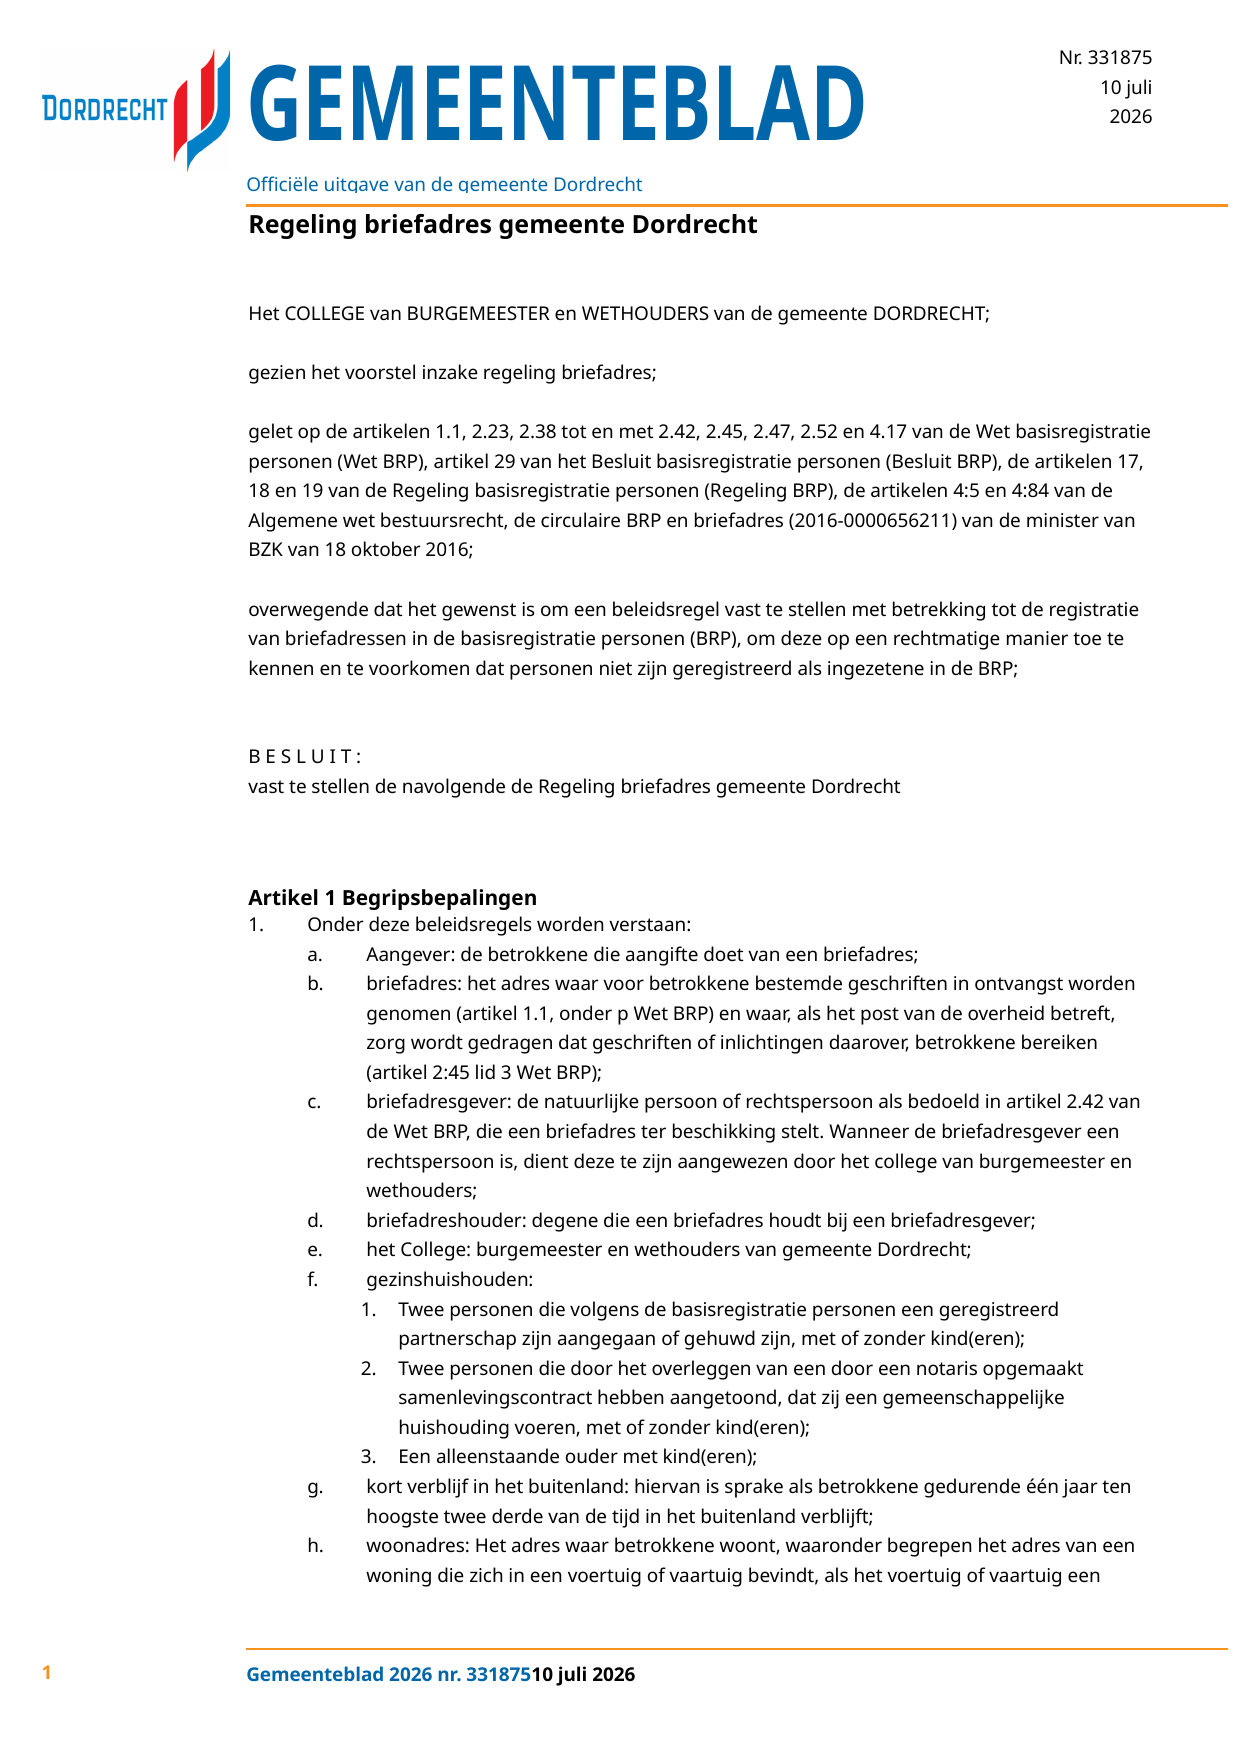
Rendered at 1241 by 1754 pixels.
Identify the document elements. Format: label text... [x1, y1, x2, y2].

list gezinshuishouden: [307, 1266, 1152, 1292]
text B E S L U I T : [248, 744, 1152, 769]
text Het COLLEGE van BURGEMEESTER en WETHOUDERS van de gemeente DORDRECHT; [248, 300, 1152, 326]
list Onder deze beleidsregels worden verstaan: [248, 911, 1152, 937]
text Regeling briefadres gemeente Dordrecht [248, 207, 1152, 241]
text Artikel 1 Begripsbepalingen [248, 883, 1152, 911]
text overwegende dat het gewenst is om een beleidsregel vast te stellen met betrekking tot de registratie van briefadressen in de basisregistratie personen (BRP), om deze op een rechtmatige manier toe te kennen en te voorkomen dat personen niet zijn geregistreerd als ingezetene in de BRP; [248, 596, 1152, 681]
list briefadreshouder: degene die een briefadres houdt bij een briefadresgever; [307, 1207, 1152, 1233]
list het College: burgemeester en wethouders van gemeente Dordrecht; [307, 1237, 1152, 1262]
list briefadresgever: de natuurlijke persoon of rechtspersoon als bedoeld in artikel 2.42 van de Wet BRP, die een briefadres ter beschikking stelt. Wanneer de briefadresgever een rechtspersoon is, dient deze te zijn aangewezen door het college van burgemeester en wethouders; [307, 1089, 1152, 1203]
picture [41, 47, 231, 172]
text gelet op de artikelen 1.1, 2.23, 2.38 tot en met 2.42, 2.45, 2.47, 2.52 en 4.17 van de Wet basisregistratie personen (Wet BRP), artikel 29 van het Besluit basisregistratie personen (Besluit BRP), de artikelen 17, 18 en 19 van de Regeling basisregistratie personen (Regeling BRP), de artikelen 4:5 en 4:84 van de Algemene wet bestuursrecht, de circulaire BRP en briefadres (2016-0000656211) van de minister van BZK van 18 oktober 2016; [248, 418, 1152, 562]
list kort verblijf in het buitenland: hiervan is sprake als betrokkene gedurende één jaar ten hoogste twee derde van de tijd in het buitenland verblijft; [307, 1473, 1152, 1529]
text vast te stellen de navolgende de Regeling briefadres gemeente Dordrecht [248, 773, 1152, 799]
list Een alleenstaande ouder met kind(eren); [361, 1444, 1152, 1469]
list Twee personen die door het overleggen van een door een notaris opgemaakt samenlevingscontract hebben aangetoond, dat zij een gemeenschappelijke huishouding voeren, met of zonder kind(eren); [361, 1355, 1152, 1440]
list Twee personen die volgens de basisregistratie personen een geregistreerd partnerschap zijn aangegaan of gehuwd zijn, met of zonder kind(eren); [361, 1296, 1152, 1351]
list Aangever: de betrokkene die aangifte doet van een briefadres; [307, 941, 1152, 967]
list woonadres: Het adres waar betrokkene woont, waaronder begrepen het adres van een woning die zich in een voertuig of vaartuig bevindt, als het voertuig of vaartuig een [307, 1532, 1152, 1588]
list briefadres: het adres waar voor betrokkene bestemde geschriften in ontvangst worden genomen (artikel 1.1, onder p Wet BRP) en waar, als het post van de overheid betreft, zorg wordt gedragen dat geschriften of inlichtingen daarover, betrokkene bereiken (artikel 2:45 lid 3 Wet BRP); [307, 970, 1152, 1085]
text gezien het voorstel inzake regeling briefadres; [248, 359, 1152, 385]
